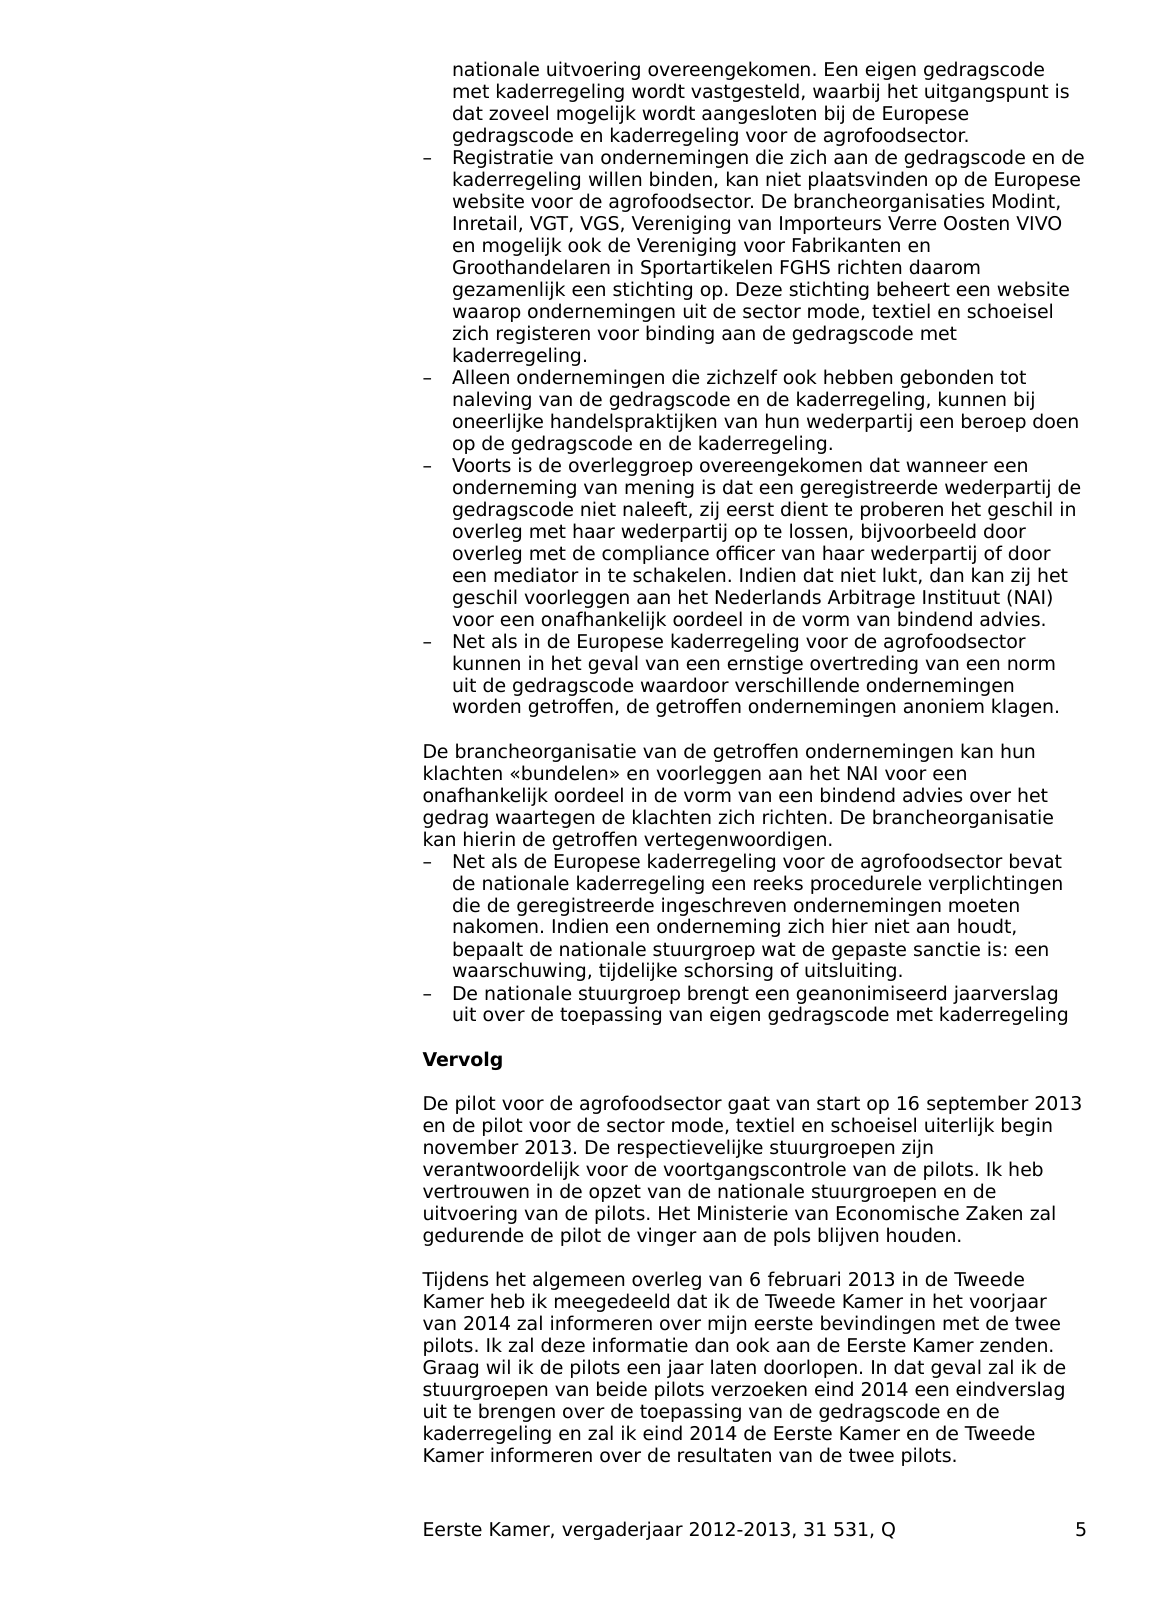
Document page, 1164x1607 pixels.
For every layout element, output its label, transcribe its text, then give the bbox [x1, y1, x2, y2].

text – Registratie van ondernemingen die zich aan de gedragscode en de kaderregeling willen binden, kan niet plaatsvinden op de Europese website voor de agrofoodsector. De brancheorganisaties Modint, Inretail, VGT, VGS, Vereniging van Importeurs Verre Oosten VIVO en mogelijk ook de Vereniging voor Fabrikanten en Groothandelaren in Sportartikelen FGHS richten daarom gezamenlijk een stichting op. Deze stichting beheert een website waarop ondernemingen uit de sector mode, textiel en schoeisel zich registeren voor binding aan de gedragscode met kaderregeling. [422, 147, 1087, 367]
text De brancheorganisatie van de getroffen ondernemingen kan hun klachten «bundelen» en voorleggen aan het NAI voor een onafhankelijk oordeel in de vorm van een bindend advies over het gedrag waartegen de klachten zich richten. De brancheorganisatie kan hierin de getroffen vertegenwoordigen. [422, 741, 1087, 851]
subtitle Vervolg [422, 1048, 1087, 1071]
text – Net als de Europese kaderregeling voor de agrofoodsector bevat de nationale kaderregeling een reeks procedurele verplichtingen die de geregistreerde ingeschreven ondernemingen moeten nakomen. Indien een onderneming zich hier niet aan houdt, bepaalt de nationale stuurgroep wat de gepaste sanctie is: een waarschuwing, tijdelijke schorsing of uitsluiting. [422, 851, 1087, 982]
text nationale uitvoering overeengekomen. Een eigen gedragscode met kaderregeling wordt vastgesteld, waarbij het uitgangspunt is dat zoveel mogelijk wordt aangesloten bij de Europese gedragscode en kaderregeling voor de agrofoodsector. [422, 59, 1087, 147]
text – Net als in de Europese kaderregeling voor de agrofoodsector kunnen in het geval van een ernstige overtreding van een norm uit de gedragscode waardoor verschillende ondernemingen worden getroffen, de getroffen ondernemingen anoniem klagen. [422, 631, 1087, 718]
text Tijdens het algemeen overleg van 6 februari 2013 in de Tweede Kamer heb ik meegedeeld dat ik de Tweede Kamer in het voorjaar van 2014 zal informeren over mijn eerste bevindingen met de twee pilots. Ik zal deze informatie dan ook aan de Eerste Kamer zenden. Graag wil ik de pilots een jaar laten doorlopen. In dat geval zal ik de stuurgroepen van beide pilots verzoeken eind 2014 een eindverslag uit te brengen over de toepassing van de gedragscode en de kaderregeling en zal ik eind 2014 de Eerste Kamer en de Tweede Kamer informeren over de resultaten van de twee pilots. [422, 1269, 1087, 1467]
text – Alleen ondernemingen die zichzelf ook hebben gebonden tot naleving van de gedragscode en de kaderregeling, kunnen bij oneerlijke handelspraktijken van hun wederpartij een beroep doen op de gedragscode en de kaderregeling. [422, 367, 1087, 455]
text – De nationale stuurgroep brengt een geanonimiseerd jaarverslag uit over de toepassing van eigen gedragscode met kaderregeling [422, 982, 1087, 1026]
text – Voorts is de overleggroep overeengekomen dat wanneer een onderneming van mening is dat een geregistreerde wederpartij de gedragscode niet naleeft, zij eerst dient te proberen het geschil in overleg met haar wederpartij op te lossen, bijvoorbeeld door overleg met de compliance officer van haar wederpartij of door een mediator in te schakelen. Indien dat niet lukt, dan kan zij het geschil voorleggen aan het Nederlands Arbitrage Instituut (NAI) voor een onafhankelijk oordeel in de vorm van bindend advies. [422, 455, 1087, 631]
text De pilot voor de agrofoodsector gaat van start op 16 september 2013 en de pilot voor de sector mode, textiel en schoeisel uiterlijk begin november 2013. De respectievelijke stuurgroepen zijn verantwoordelijk voor de voortgangscontrole van de pilots. Ik heb vertrouwen in de opzet van de nationale stuurgroepen en de uitvoering van de pilots. Het Ministerie van Economische Zaken zal gedurende de pilot de vinger aan de pols blijven houden. [422, 1093, 1087, 1247]
